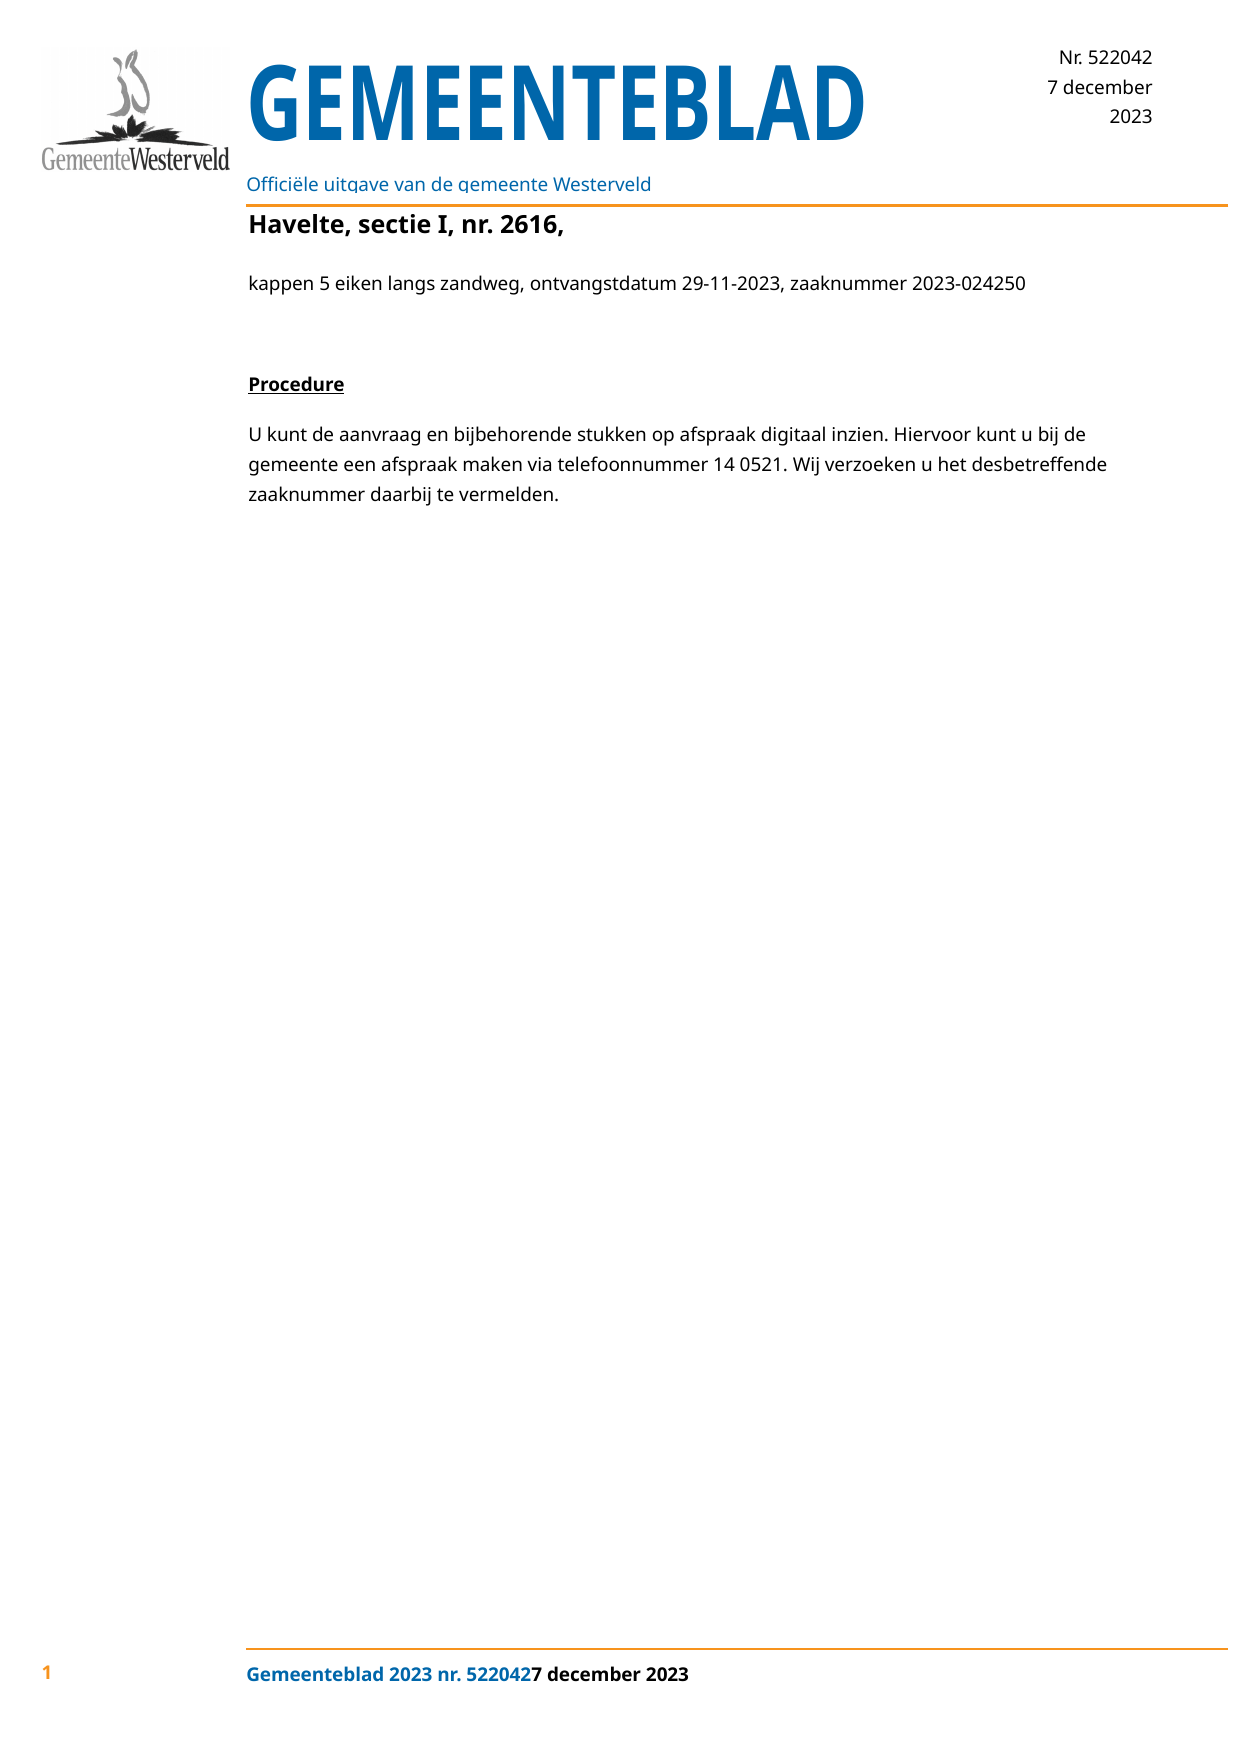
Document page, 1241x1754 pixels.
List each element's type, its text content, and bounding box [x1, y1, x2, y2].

text Procedure [248, 371, 1152, 397]
text kappen 5 eiken langs zandweg, ontvangstdatum 29-11-2023, zaaknummer 2023-024250 [248, 270, 1152, 296]
text Havelte, sectie I, nr. 2616, [248, 207, 1152, 241]
picture [41, 47, 231, 172]
text U kunt de aanvraag en bijbehorende stukken op afspraak digitaal inzien. Hiervoor kunt u bij de gemeente een afspraak maken via telefoonnummer 14 0521. Wij verzoeken u het desbetreffende zaaknummer daarbij te vermelden. [248, 422, 1152, 506]
